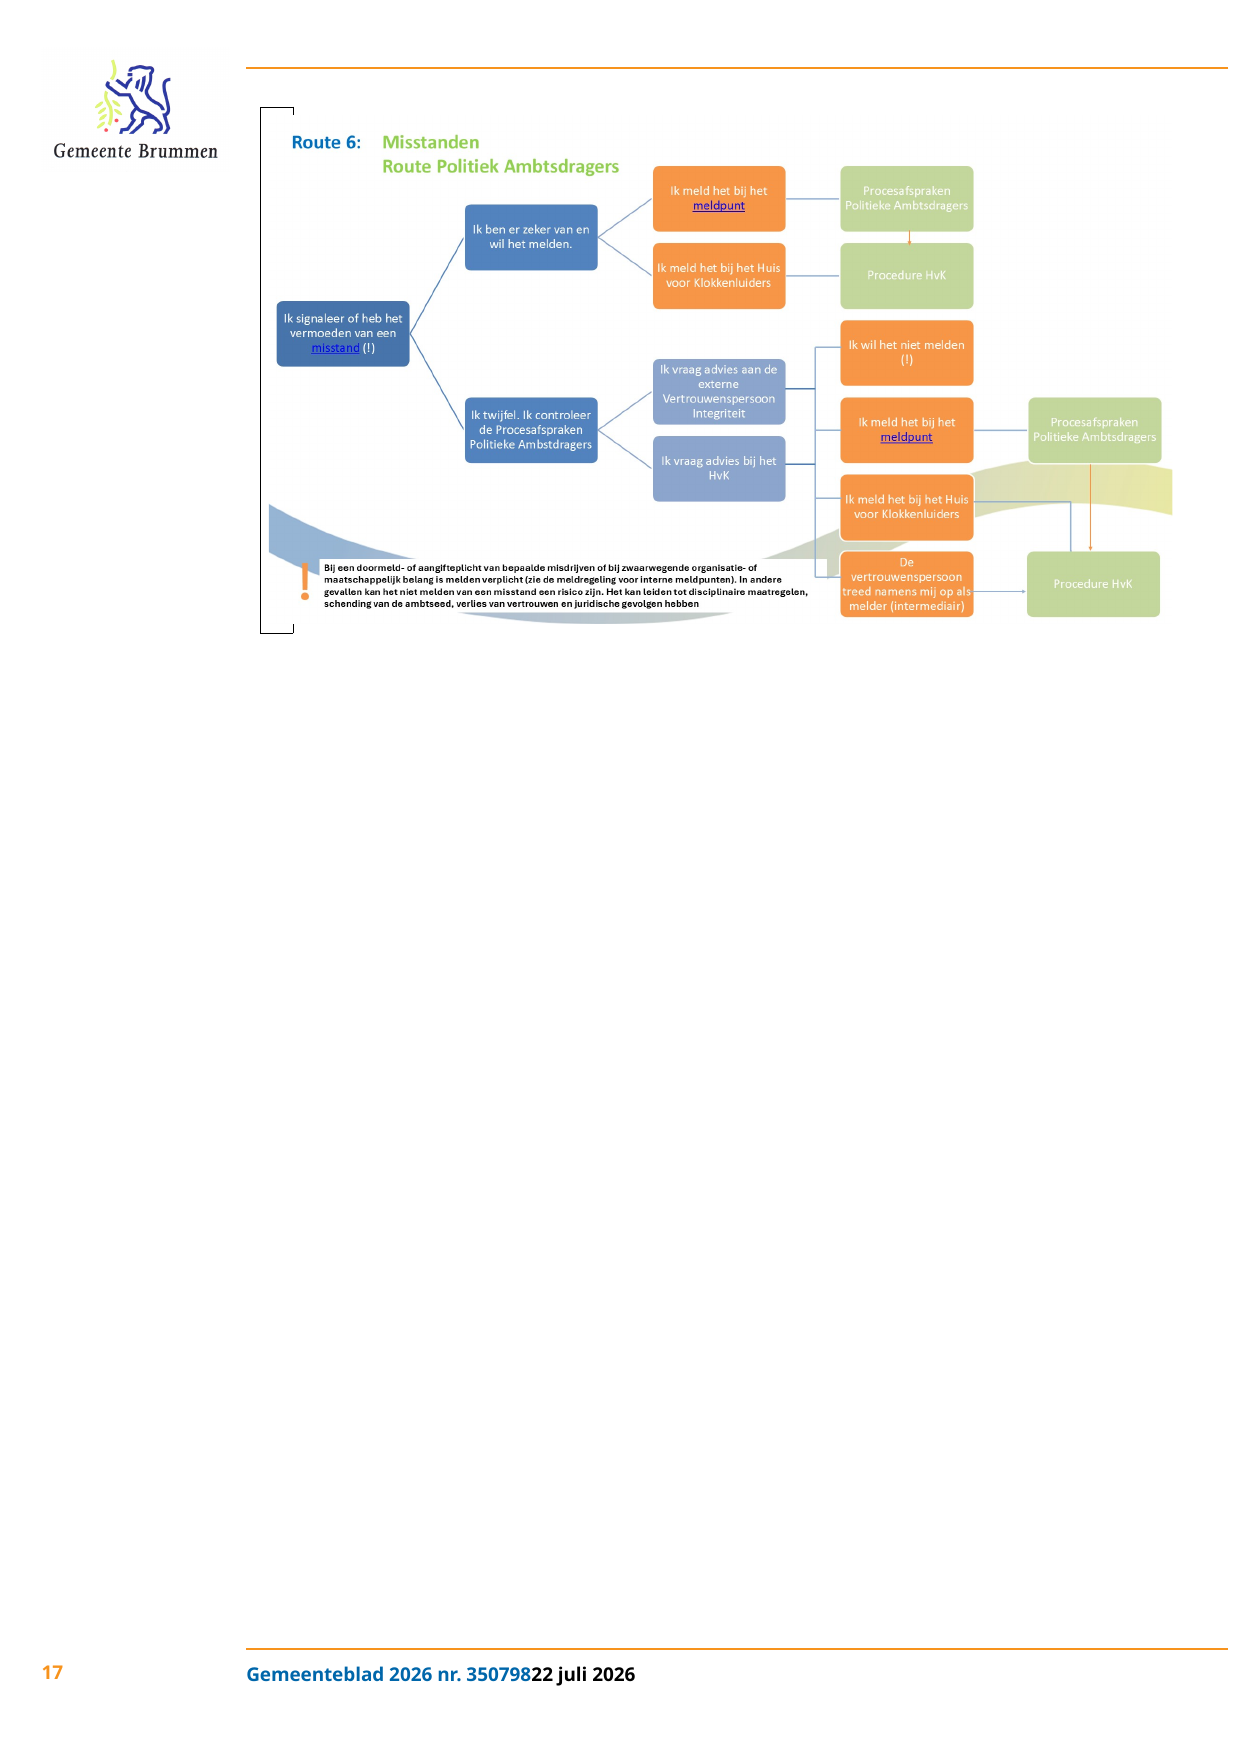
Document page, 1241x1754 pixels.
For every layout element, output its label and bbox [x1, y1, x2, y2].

picture [268, 115, 1173, 624]
picture [41, 47, 231, 172]
